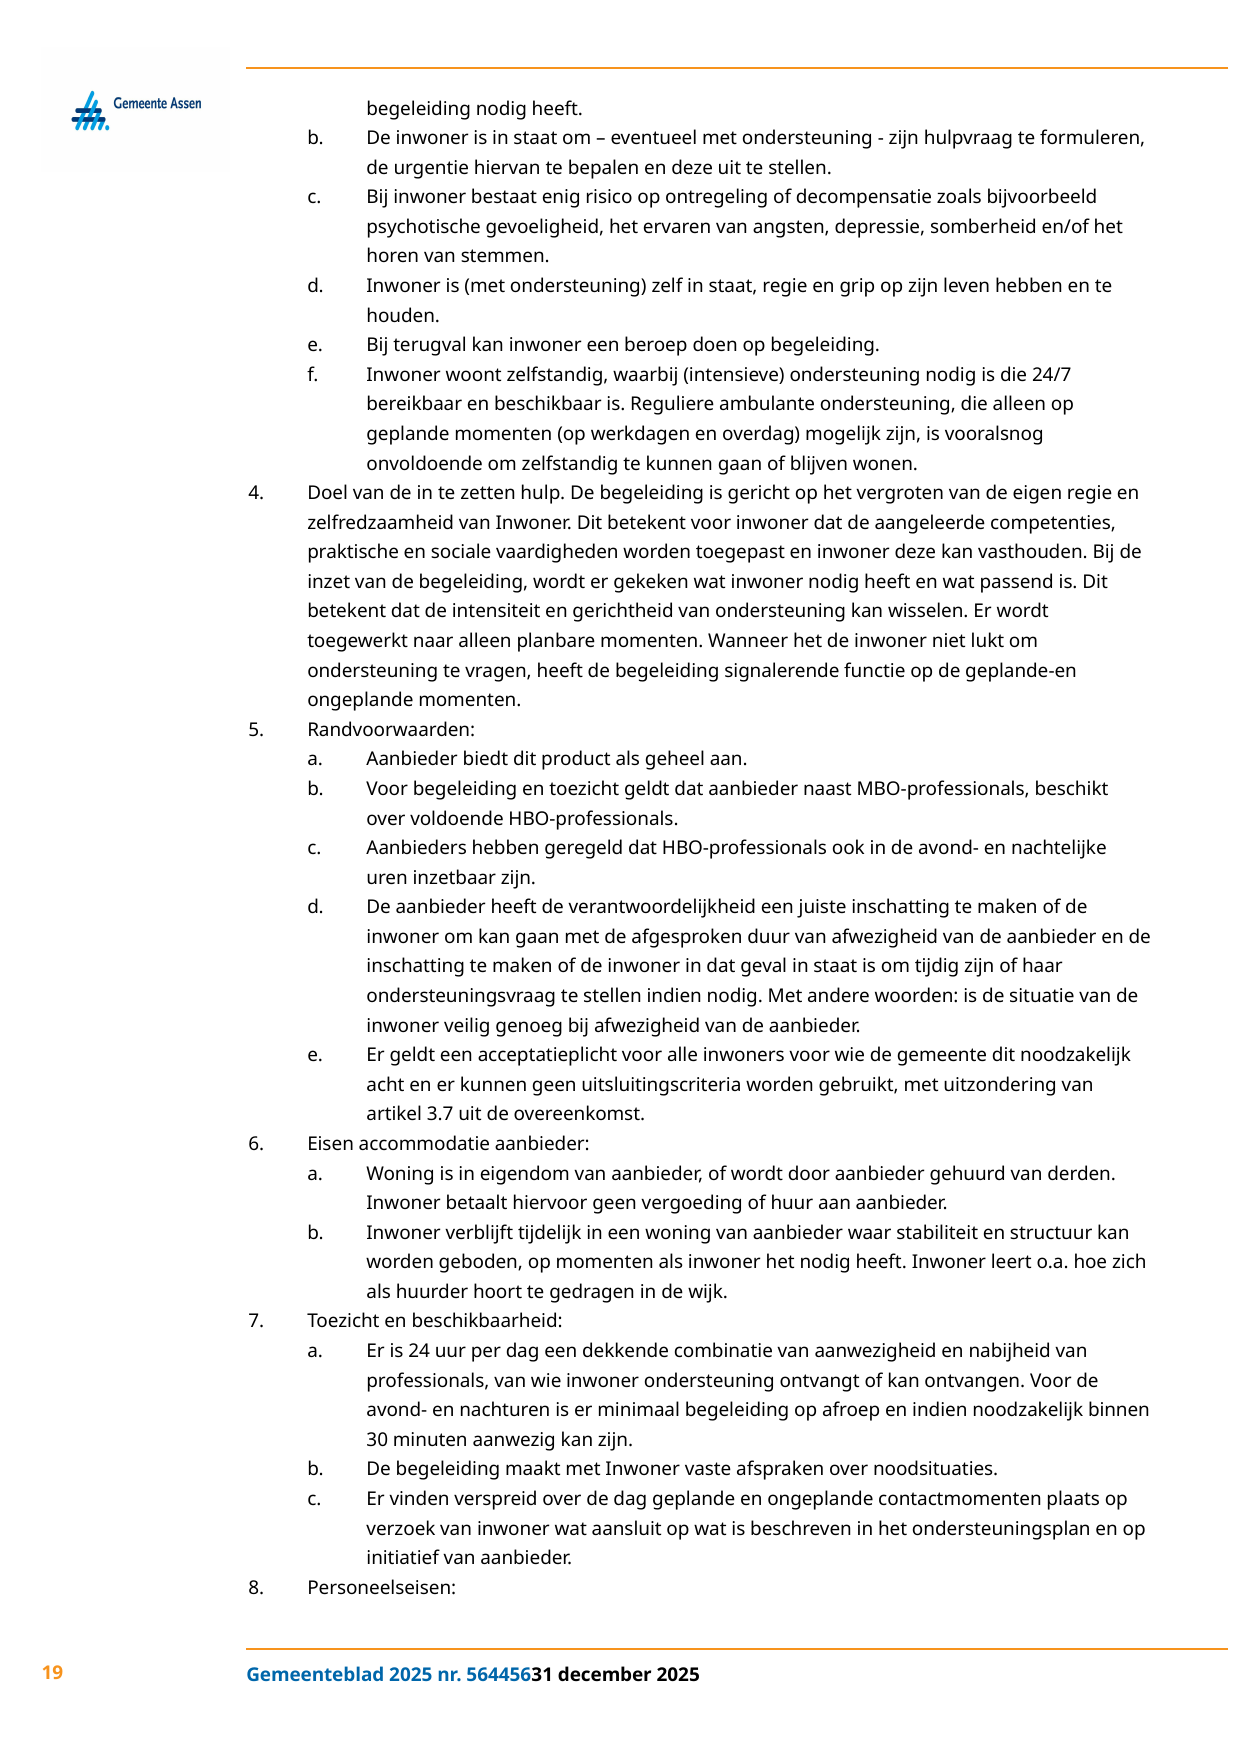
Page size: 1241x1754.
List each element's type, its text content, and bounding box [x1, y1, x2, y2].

list Bij terugval kan inwoner een beroep doen op begeleiding. [307, 331, 1152, 357]
list De begeleiding maakt met Inwoner vaste afspraken over noodsituaties. [307, 1456, 1152, 1481]
list Er vinden verspreid over de dag geplande en ongeplande contactmomenten plaats op verzoek van inwoner wat aansluit op wat is beschreven in het ondersteuningsplan en op initiatief van aanbieder. [307, 1485, 1152, 1570]
list Doel van de in te zetten hulp. De begeleiding is gericht op het vergroten van de eigen regie en zelfredzaamheid van Inwoner. Dit betekent voor inwoner dat de aangeleerde competenties, praktische en sociale vaardigheden worden toegepast en inwoner deze kan vasthouden. Bij de inzet van de begeleiding, wordt er gekeken wat inwoner nodig heeft en wat passend is. Dit betekent dat de intensiteit en gerichtheid van ondersteuning kan wisselen. Er wordt toegewerkt naar alleen planbare momenten. Wanneer het de inwoner niet lukt om ondersteuning te vragen, heeft de begeleiding signalerende functie op de geplande-en ongeplande momenten. [248, 479, 1152, 712]
list Aanbieders hebben geregeld dat HBO-professionals ook in de avond- en nachtelijke uren inzetbaar zijn. [307, 834, 1152, 890]
list Personeelseisen: [248, 1574, 1152, 1600]
list Inwoner is (met ondersteuning) zelf in staat, regie en grip op zijn leven hebben en te houden. [307, 272, 1152, 328]
list Bij inwoner bestaat enig risico op ontregeling of decompensatie zoals bijvoorbeeld psychotische gevoeligheid, het ervaren van angsten, depressie, somberheid en/of het horen van stemmen. [307, 183, 1152, 268]
list Eisen accommodatie aanbieder: [248, 1130, 1152, 1156]
list Inwoner verblijft tijdelijk in een woning van aanbieder waar stabiliteit en structuur kan worden geboden, op momenten als inwoner het nodig heeft. Inwoner leert o.a. hoe zich als huurder hoort te gedragen in de wijk. [307, 1219, 1152, 1304]
list Aanbieder biedt dit product als geheel aan. [307, 746, 1152, 771]
list Inwoner woont zelfstandig, waarbij (intensieve) ondersteuning nodig is die 24/7 bereikbaar en beschikbaar is. Reguliere ambulante ondersteuning, die alleen op geplande momenten (op werkdagen en overdag) mogelijk zijn, is vooralsnog onvoldoende om zelfstandig te kunnen gaan of blijven wonen. [307, 361, 1152, 476]
list Toezicht en beschikbaarheid: [248, 1308, 1152, 1333]
list Voor begeleiding en toezicht geldt dat aanbieder naast MBO-professionals, beschikt over voldoende HBO-professionals. [307, 775, 1152, 831]
picture [41, 47, 231, 172]
list Er is 24 uur per dag een dekkende combinatie van aanwezigheid en nabijheid van professionals, van wie inwoner ondersteuning ontvangt of kan ontvangen. Voor de avond- en nachturen is er minimaal begeleiding op afroep en indien noodzakelijk binnen 30 minuten aanwezig kan zijn. [307, 1337, 1152, 1452]
list Woning is in eigendom van aanbieder, of wordt door aanbieder gehuurd van derden. Inwoner betaalt hiervoor geen vergoeding of huur aan aanbieder. [307, 1160, 1152, 1215]
list De aanbieder heeft de verantwoordelijkheid een juiste inschatting te maken of de inwoner om kan gaan met de afgesproken duur van afwezigheid van de aanbieder en de inschatting te maken of de inwoner in dat geval in staat is om tijdig zijn of haar ondersteuningsvraag te stellen indien nodig. Met andere woorden: is de situatie van de inwoner veilig genoeg bij afwezigheid van de aanbieder. [307, 893, 1152, 1038]
list De inwoner is in staat om – eventueel met ondersteuning - zijn hulpvraag te formuleren, de urgentie hiervan te bepalen en deze uit te stellen. [307, 124, 1152, 180]
list begeleiding nodig heeft. [307, 95, 1152, 121]
list Er geldt een acceptatieplicht voor alle inwoners voor wie de gemeente dit noodzakelijk acht en er kunnen geen uitsluitingscriteria worden gebruikt, met uitzondering van artikel 3.7 uit de overeenkomst. [307, 1041, 1152, 1126]
list Randvoorwaarden: [248, 716, 1152, 742]
